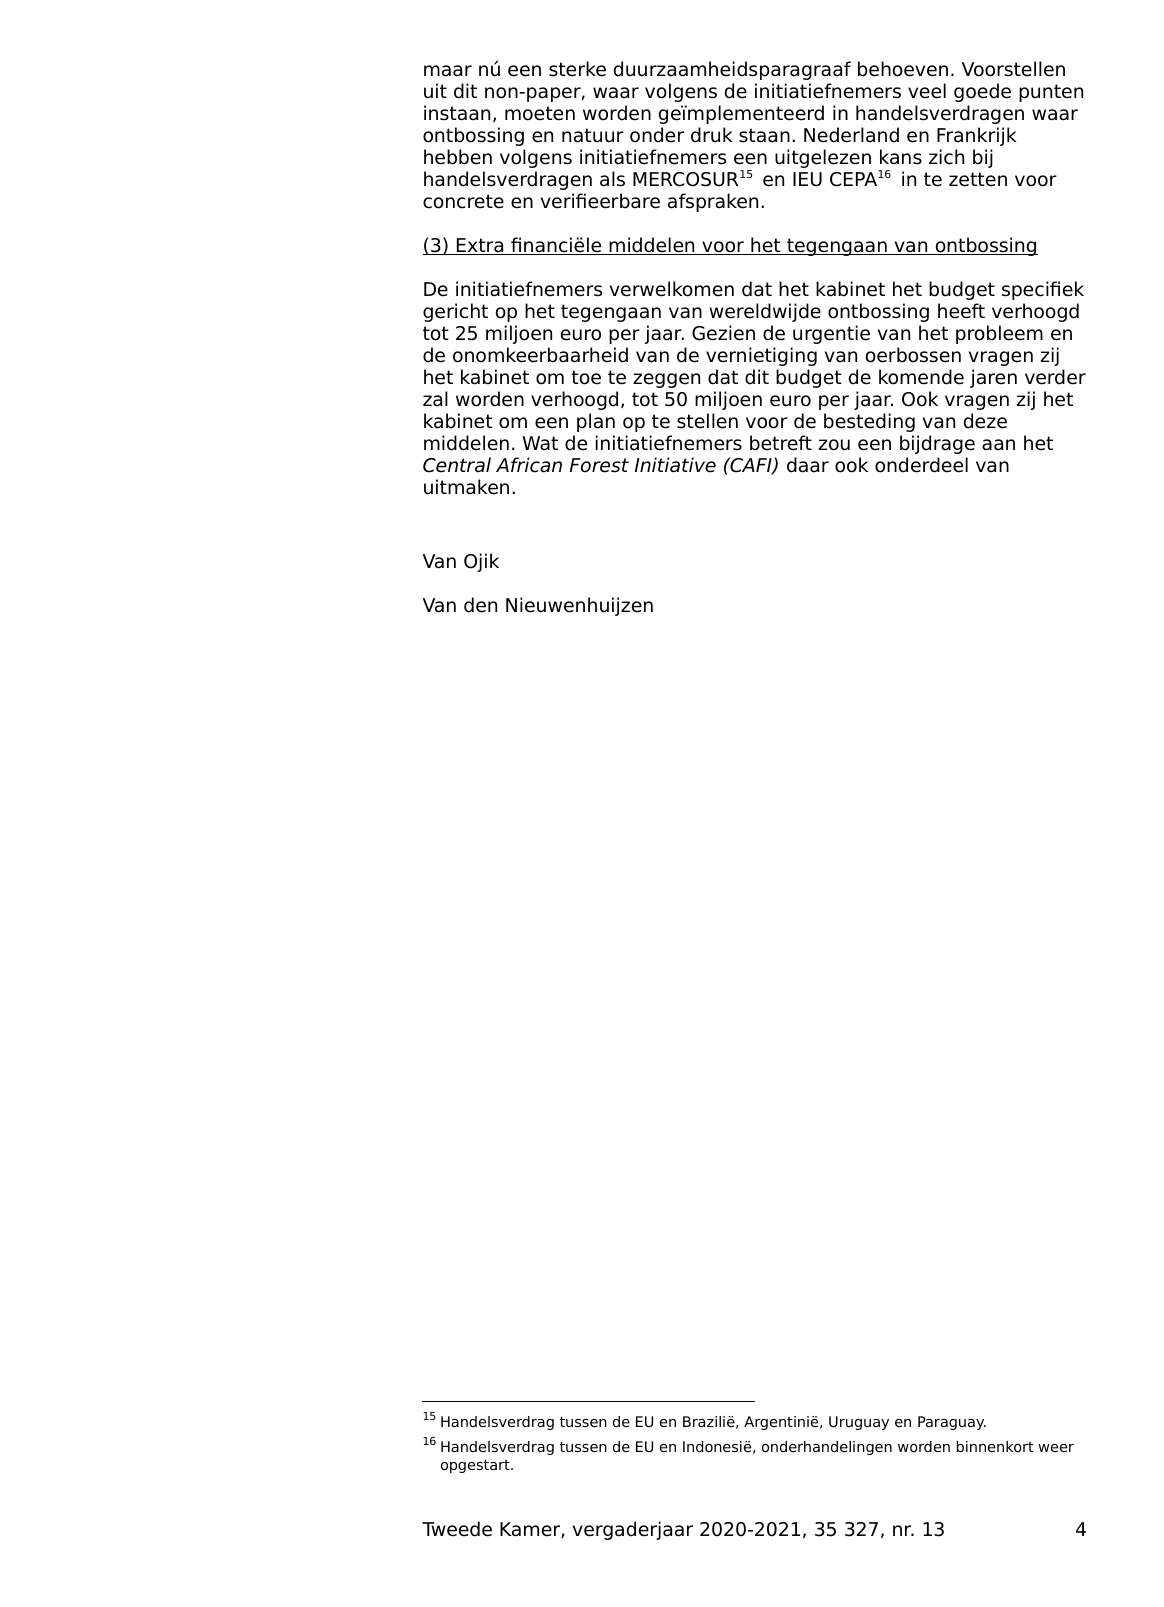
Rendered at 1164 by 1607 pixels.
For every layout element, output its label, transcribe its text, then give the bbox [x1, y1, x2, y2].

text Handelsverdrag tussen de EU en Indonesië, onderhandelingen worden binnenkort weer opgestart. [422, 1435, 1087, 1474]
text maar nú een sterke duurzaamheidsparagraaf behoeven. Voorstellen uit dit non-paper, waar volgens de initiatiefnemers veel goede punten instaan, moeten worden geïmplementeerd in handelsverdragen waar ontbossing en natuur onder druk staan. Nederland en Frankrijk hebben volgens initiatiefnemers een uitgelezen kans zich bij handelsverdragen als MERCOSUR en IEU CEPA in te zetten voor concrete en verifieerbare afspraken. [422, 59, 1087, 213]
text Van Ojik Van den Nieuwenhuijzen [422, 529, 1087, 617]
text Handelsverdrag tussen de EU en Brazilië, Argentinië, Uruguay en Paraguay. [422, 1410, 1087, 1432]
subtitle (3) Extra financiële middelen voor het tegengaan van ontbossing [422, 235, 1087, 257]
text De initiatiefnemers verwelkomen dat het kabinet het budget specifiek gericht op het tegengaan van wereldwijde ontbossing heeft verhoogd tot 25 miljoen euro per jaar. Gezien de urgentie van het probleem en de onomkeerbaarheid van de vernietiging van oerbossen vragen zij het kabinet om toe te zeggen dat dit budget de komende jaren verder zal worden verhoogd, tot 50 miljoen euro per jaar. Ook vragen zij het kabinet om een plan op te stellen voor de besteding van deze middelen. Wat de initiatiefnemers betreft zou een bijdrage aan het Central African Forest Initiative (CAFI) daar ook onderdeel van uitmaken. [422, 279, 1087, 499]
